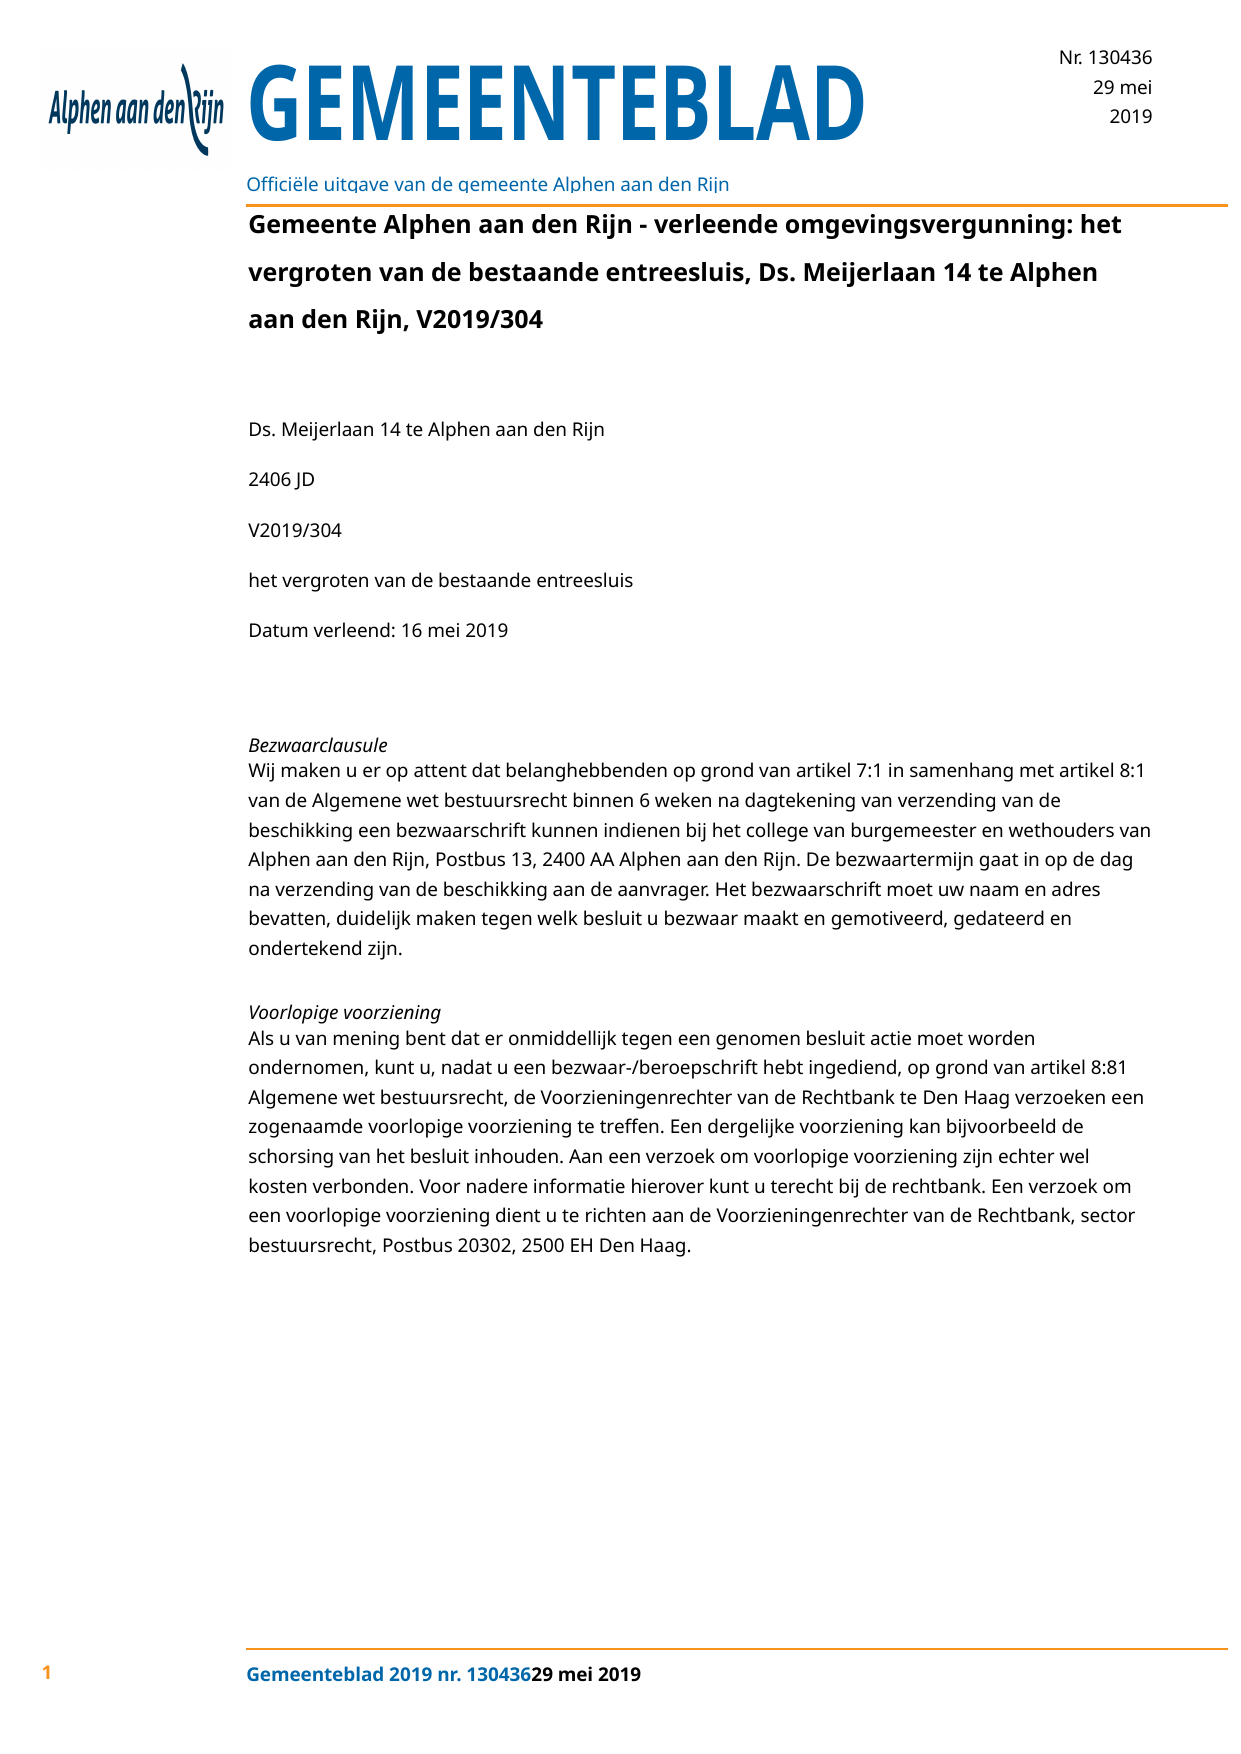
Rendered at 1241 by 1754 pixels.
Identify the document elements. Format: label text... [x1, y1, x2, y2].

text Voorlopige voorziening [248, 999, 1152, 1025]
text Datum verleend: 16 mei 2019 [248, 618, 1152, 643]
text Ds. Meijerlaan 14 te Alphen aan den Rijn [248, 416, 1152, 442]
text het vergroten van de bestaande entreesluis [248, 567, 1152, 593]
text Gemeente Alphen aan den Rijn - verleende omgevingsvergunning: het vergroten van de bestaande entreesluis, Ds. Meijerlaan 14 te Alphen aan den Rijn, V2019/304 [248, 207, 1152, 336]
text Bezwaarclausule [248, 732, 1152, 758]
text V2019/304 [248, 517, 1152, 542]
picture [41, 47, 231, 172]
text 2406 JD [248, 466, 1152, 492]
text Wij maken u er op attent dat belanghebbenden op grond van artikel 7:1 in samenhang met artikel 8:1 van de Algemene wet bestuursrecht binnen 6 weken na dagtekening van verzending van de beschikking een bezwaarschrift kunnen indienen bij het college van burgemeester en wethouders van Alphen aan den Rijn, Postbus 13, 2400 AA Alphen aan den Rijn. De bezwaartermijn gaat in op de dag na verzending van de beschikking aan de aanvrager. Het bezwaarschrift moet uw naam en adres bevatten, duidelijk maken tegen welk besluit u bezwaar maakt en gemotiveerd, gedateerd en ondertekend zijn. [248, 758, 1152, 961]
text Als u van mening bent dat er onmiddellijk tegen een genomen besluit actie moet worden ondernomen, kunt u, nadat u een bezwaar-/beroepschrift hebt ingediend, op grond van artikel 8:81 Algemene wet bestuursrecht, de Voorzieningenrechter van de Rechtbank te Den Haag verzoeken een zogenaamde voorlopige voorziening te treffen. Een dergelijke voorziening kan bijvoorbeeld de schorsing van het besluit inhouden. Aan een verzoek om voorlopige voorziening zijn echter wel kosten verbonden. Voor nadere informatie hierover kunt u terecht bij de rechtbank. Een verzoek om een voorlopige voorziening dient u te richten aan de Voorzieningenrechter van de Rechtbank, sector bestuursrecht, Postbus 20302, 2500 EH Den Haag. [248, 1025, 1152, 1258]
